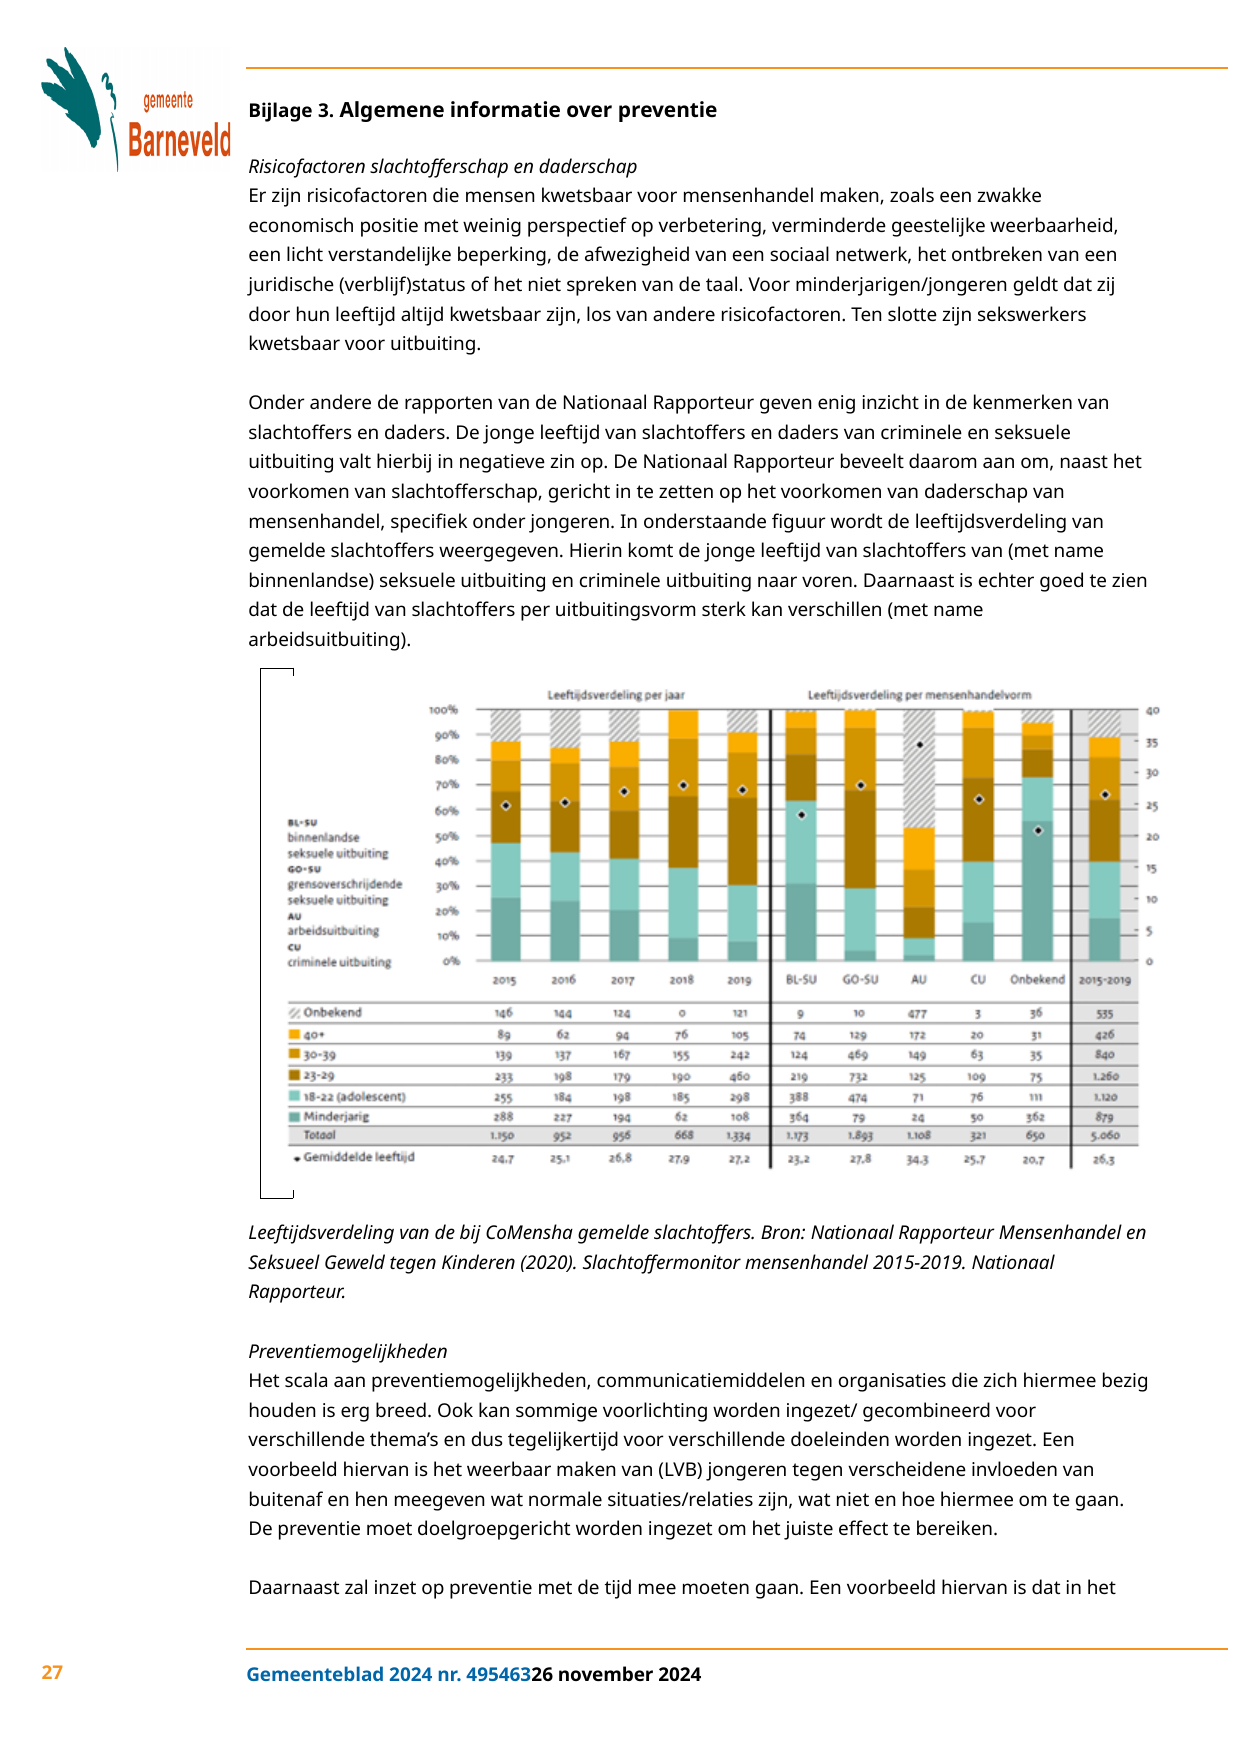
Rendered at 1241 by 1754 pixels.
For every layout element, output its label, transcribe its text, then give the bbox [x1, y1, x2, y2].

text Bijlage 3. Algemene informatie over preventie [248, 95, 1152, 123]
text Onder andere de rapporten van de Nationaal Rapporteur geven enig inzicht in de kenmerken van slachtoffers en daders. De jonge leeftijd van slachtoffers en daders van criminele en seksuele uitbuiting valt hierbij in negatieve zin op. De Nationaal Rapporteur beveelt daarom aan om, naast het voorkomen van slachtofferschap, gericht in te zetten op het voorkomen van daderschap van mensenhandel, specifiek onder jongeren. In onderstaande figuur wordt de leeftijdsverdeling van gemelde slachtoffers weergegeven. Hierin komt de jonge leeftijd van slachtoffers van (met name binnenlandse) seksuele uitbuiting en criminele uitbuiting naar voren. Daarnaast is echter goed te zien dat de leeftijd van slachtoffers per uitbuitingsvorm sterk kan verschillen (met name arbeidsuitbuiting). [248, 389, 1152, 652]
text Leeftijdsverdeling van de bij CoMensha gemelde slachtoffers. Bron: Nationaal Rapporteur Mensenhandel en Seksueel Geweld tegen Kinderen (2020). Slachtoffermonitor mensenhandel 2015-2019. Nationaal Rapporteur. [248, 1219, 1152, 1304]
picture [41, 47, 231, 172]
text Het scala aan preventiemogelijkheden, communicatiemiddelen en organisaties die zich hiermee bezig houden is erg breed. Ook kan sommige voorlichting worden ingezet/ gecombineerd voor verschillende thema’s en dus tegelijkertijd voor verschillende doeleinden worden ingezet. Een voorbeeld hiervan is het weerbaar maken van (LVB) jongeren tegen verscheidene invloeden van buitenaf en hen meegeven wat normale situaties/relaties zijn, wat niet en hoe hiermee om te gaan. De preventie moet doelgroepgericht worden ingezet om het juiste effect te bereiken. [248, 1367, 1152, 1541]
text Daarnaast zal inzet op preventie met de tijd mee moeten gaan. Een voorbeeld hiervan is dat in het [248, 1574, 1152, 1600]
picture [268, 676, 1173, 1190]
text Preventiemogelijkheden [248, 1338, 1152, 1363]
text Er zijn risicofactoren die mensen kwetsbaar voor mensenhandel maken, zoals een zwakke economisch positie met weinig perspectief op verbetering, verminderde geestelijke weerbaarheid, een licht verstandelijke beperking, de afwezigheid van een sociaal netwerk, het ontbreken van een juridische (verblijf)status of het niet spreken van de taal. Voor minderjarigen/jongeren geldt dat zij door hun leeftijd altijd kwetsbaar zijn, los van andere risicofactoren. Ten slotte zijn sekswerkers kwetsbaar voor uitbuiting. [248, 182, 1152, 356]
text Risicofactoren slachtofferschap en daderschap [248, 153, 1152, 179]
